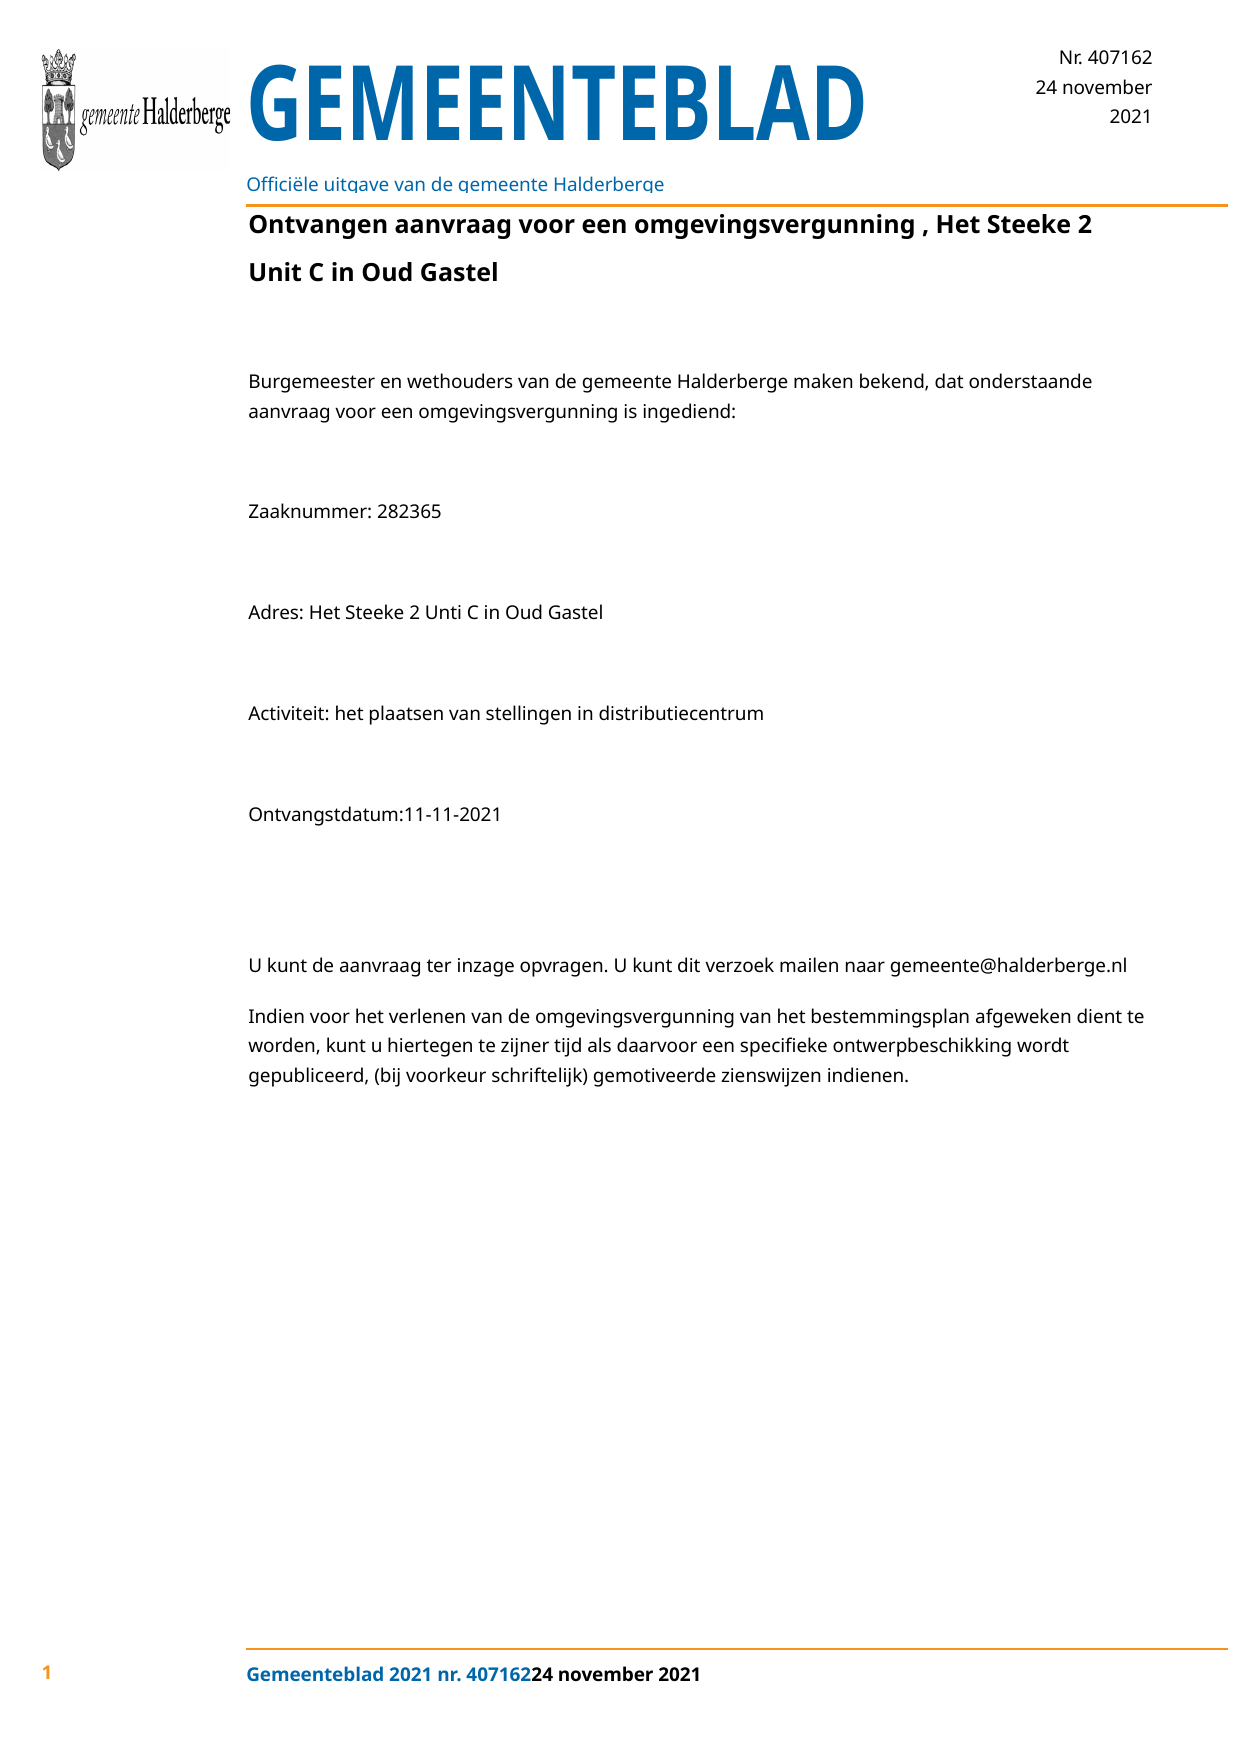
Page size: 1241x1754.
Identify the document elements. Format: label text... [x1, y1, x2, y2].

text Activiteit: het plaatsen van stellingen in distributiecentrum [248, 700, 1152, 726]
text Indien voor het verlenen van de omgevingsvergunning van het bestemmingsplan afgeweken dient te worden, kunt u hiertegen te zijner tijd als daarvoor een specifieke ontwerpbeschikking wordt gepubliceerd, (bij voorkeur schriftelijk) gemotiveerde zienswijzen indienen. [248, 1003, 1152, 1088]
text Zaaknummer: 282365 [248, 499, 1152, 524]
text Ontvangen aanvraag voor een omgevingsvergunning , Het Steeke 2 Unit C in Oud Gastel [248, 207, 1152, 288]
text U kunt de aanvraag ter inzage opvragen. U kunt dit verzoek mailen naar gemeente@halderberge.nl [248, 952, 1152, 978]
text Adres: Het Steeke 2 Unti C in Oud Gastel [248, 599, 1152, 625]
text Ontvangstdatum:11-11-2021 [248, 801, 1152, 827]
picture [41, 47, 231, 172]
text Burgemeester en wethouders van de gemeente Halderberge maken bekend, dat onderstaande aanvraag voor een omgevingsvergunning is ingediend: [248, 368, 1152, 424]
